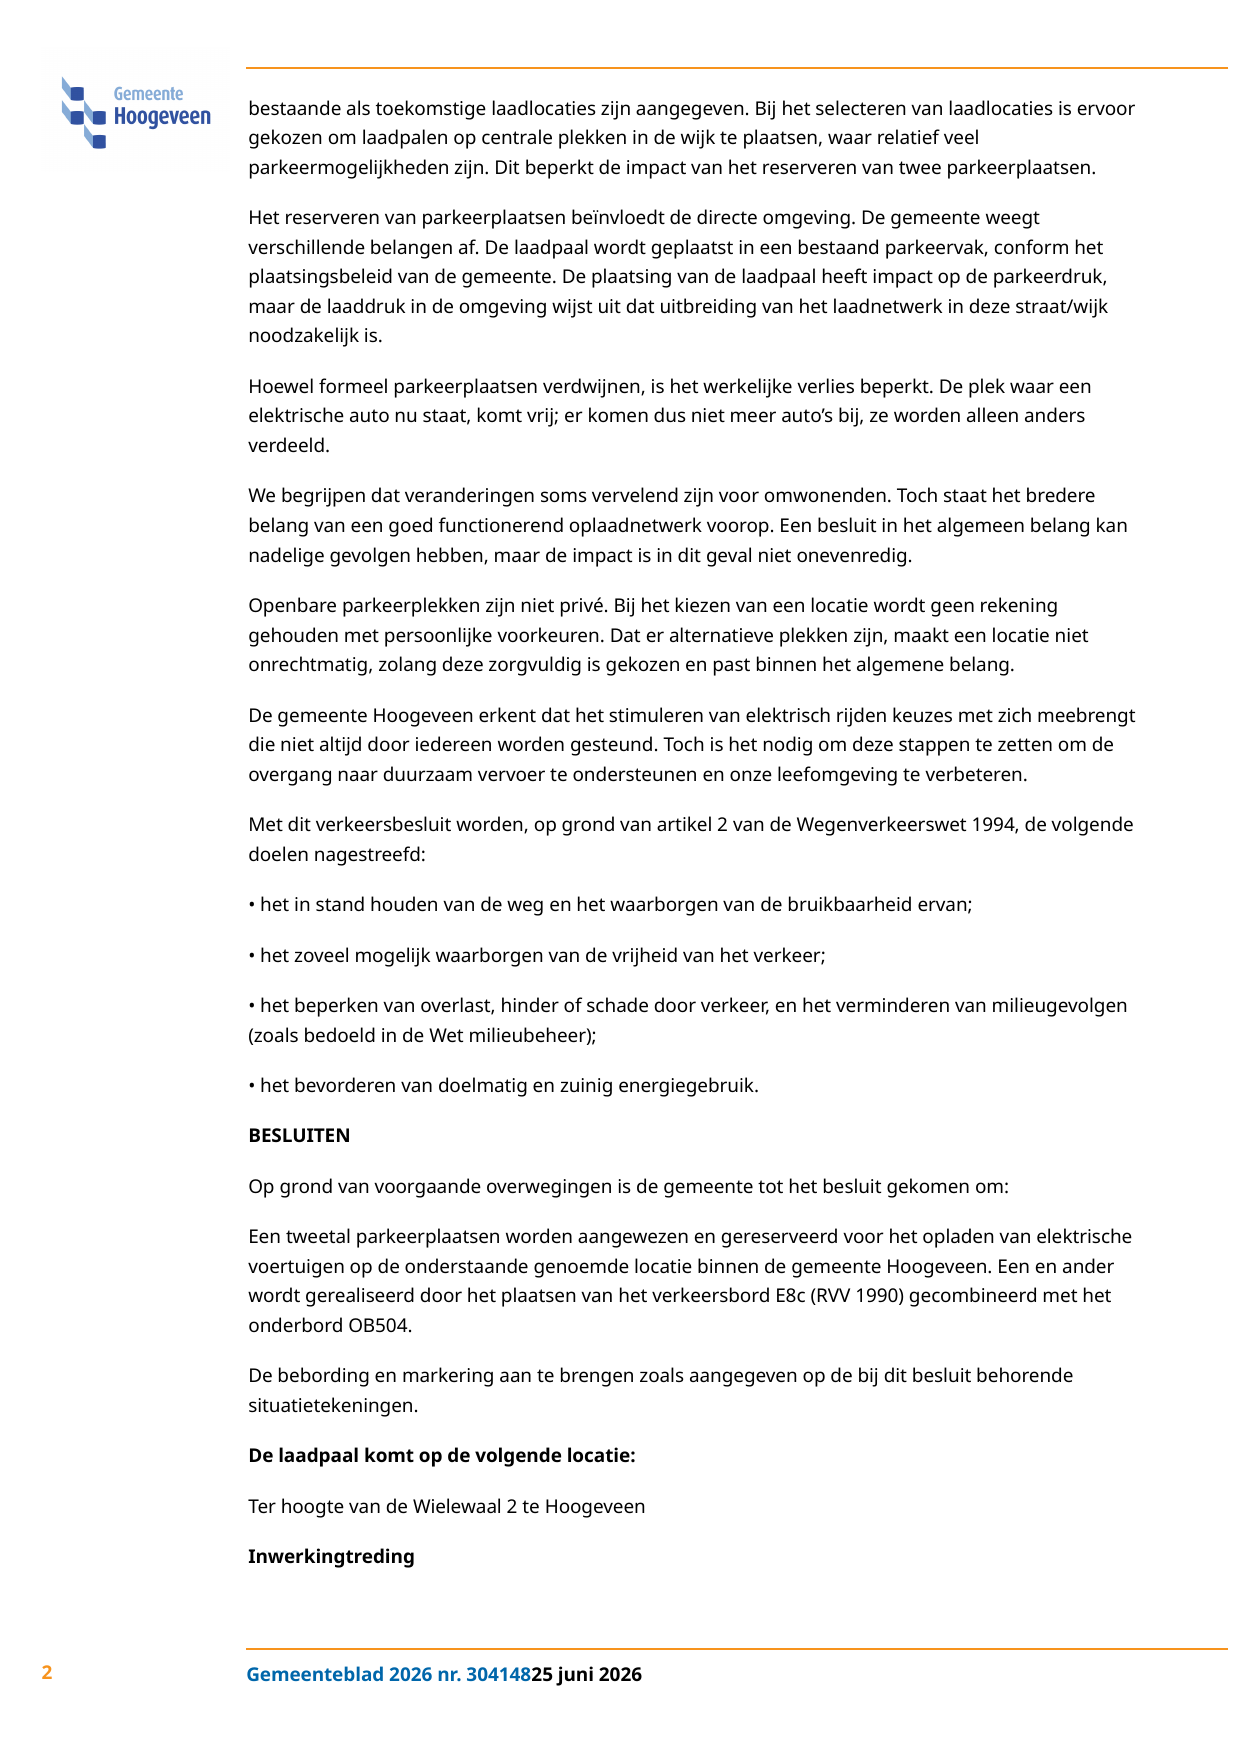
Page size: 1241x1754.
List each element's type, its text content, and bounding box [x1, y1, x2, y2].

text Een tweetal parkeerplaatsen worden aangewezen en gereserveerd voor het opladen van elektrische voertuigen op de onderstaande genoemde locatie binnen de gemeente Hoogeveen. Een en ander wordt gerealiseerd door het plaatsen van het verkeersbord E8c (RVV 1990) gecombineerd met het onderbord OB504. [248, 1223, 1152, 1338]
text Openbare parkeerplekken zijn niet privé. Bij het kiezen van een locatie wordt geen rekening gehouden met persoonlijke voorkeuren. Dat er alternatieve plekken zijn, maakt een locatie niet onrechtmatig, zolang deze zorgvuldig is gekozen en past binnen het algemene belang. [248, 592, 1152, 677]
text Ter hoogte van de Wielewaal 2 te Hoogeveen [248, 1493, 1152, 1519]
picture [41, 47, 231, 172]
text • het in stand houden van de weg en het waarborgen van de bruikbaarheid ervan; [248, 891, 1152, 917]
text • het zoveel mogelijk waarborgen van de vrijheid van het verkeer; [248, 942, 1152, 968]
text Met dit verkeersbesluit worden, op grond van artikel 2 van de Wegenverkeerswet 1994, de volgende doelen nagestreefd: [248, 811, 1152, 867]
text De gemeente Hoogeveen erkent dat het stimuleren van elektrisch rijden keuzes met zich meebrengt die niet altijd door iedereen worden gesteund. Toch is het nodig om deze stappen te zetten om de overgang naar duurzaam vervoer te ondersteunen en onze leefomgeving te verbeteren. [248, 702, 1152, 787]
text bestaande als toekomstige laadlocaties zijn aangegeven. Bij het selecteren van laadlocaties is ervoor gekozen om laadpalen op centrale plekken in de wijk te plaatsen, waar relatief veel parkeermogelijkheden zijn. Dit beperkt de impact van het reserveren van twee parkeerplaatsen. [248, 95, 1152, 180]
text Inwerkingtreding [248, 1543, 1152, 1569]
text Het reserveren van parkeerplaatsen beïnvloedt de directe omgeving. De gemeente weegt verschillende belangen af. De laadpaal wordt geplaatst in een bestaand parkeervak, conform het plaatsingsbeleid van de gemeente. De plaatsing van de laadpaal heeft impact op de parkeerdruk, maar de laaddruk in de omgeving wijst uit dat uitbreiding van het laadnetwerk in deze straat/wijk noodzakelijk is. [248, 204, 1152, 348]
text We begrijpen dat veranderingen soms vervelend zijn voor omwonenden. Toch staat het bredere belang van een goed functionerend oplaadnetwerk voorop. Een besluit in het algemeen belang kan nadelige gevolgen hebben, maar de impact is in dit geval niet onevenredig. [248, 483, 1152, 568]
text De laadpaal komt op de volgende locatie: [248, 1443, 1152, 1468]
text • het beperken van overlast, hinder of schade door verkeer, en het verminderen van milieugevolgen (zoals bedoeld in de Wet milieubeheer); [248, 992, 1152, 1048]
text • het bevorderen van doelmatig en zuinig energiegebruik. [248, 1072, 1152, 1098]
text Hoewel formeel parkeerplaatsen verdwijnen, is het werkelijke verlies beperkt. De plek waar een elektrische auto nu staat, komt vrij; er komen dus niet meer auto’s bij, ze worden alleen anders verdeeld. [248, 373, 1152, 458]
text Op grond van voorgaande overwegingen is de gemeente tot het besluit gekomen om: [248, 1173, 1152, 1199]
text De bebording en markering aan te brengen zoals aangegeven op de bij dit besluit behorende situatietekeningen. [248, 1363, 1152, 1418]
text BESLUITEN [248, 1123, 1152, 1148]
